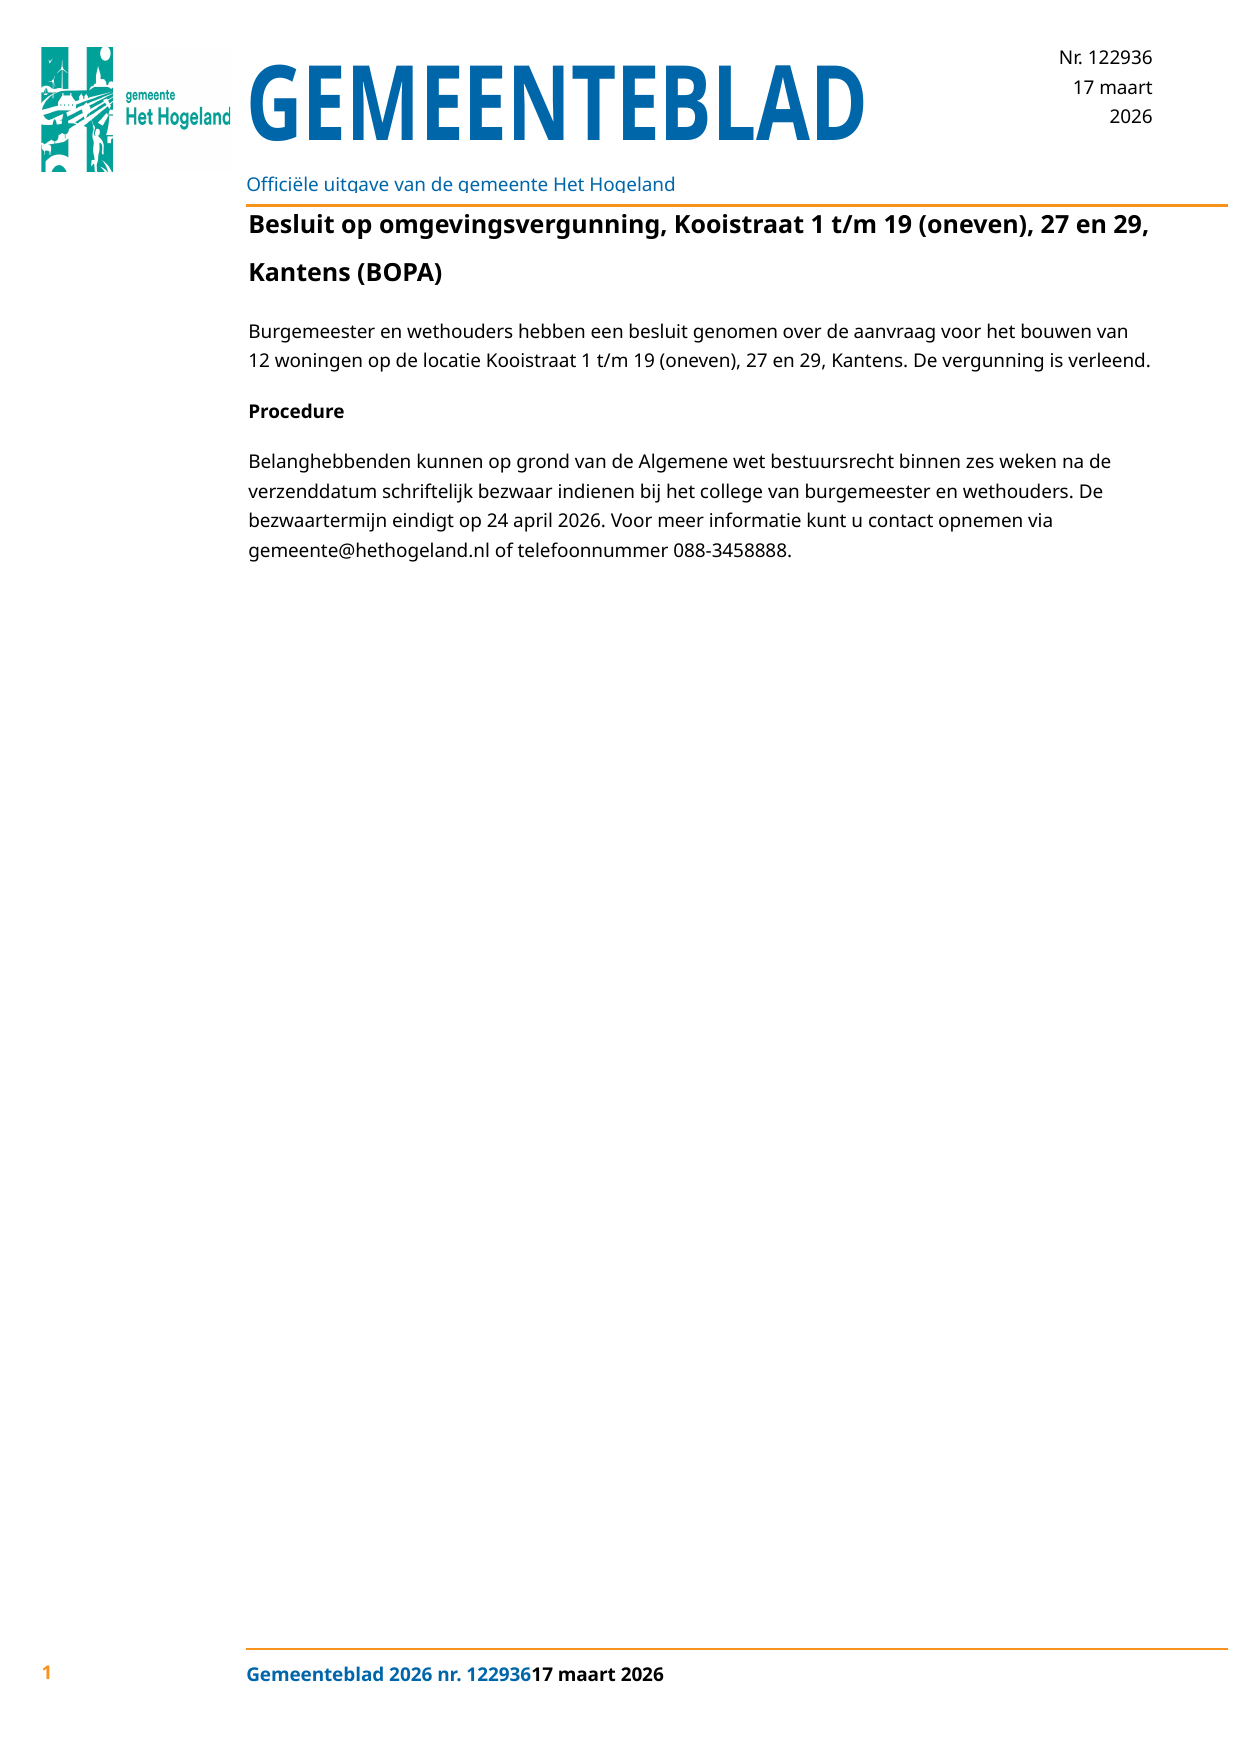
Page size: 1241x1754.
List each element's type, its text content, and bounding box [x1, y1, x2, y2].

text Belanghebbenden kunnen op grond van de Algemene wet bestuursrecht binnen zes weken na de verzenddatum schriftelijk bezwaar indienen bij het college van burgemeester en wethouders. De bezwaartermijn eindigt op 24 april 2026. Voor meer informatie kunt u contact opnemen via gemeente@hethogeland.nl of telefoonnummer 088-3458888. [248, 448, 1152, 563]
picture [41, 47, 231, 172]
text Procedure [248, 398, 1152, 424]
text Besluit op omgevingsvergunning, Kooistraat 1 t/m 19 (oneven), 27 en 29, Kantens (BOPA) [248, 207, 1152, 288]
text Burgemeester en wethouders hebben een besluit genomen over de aanvraag voor het bouwen van 12 woningen op de locatie Kooistraat 1 t/m 19 (oneven), 27 en 29, Kantens. De vergunning is verleend. [248, 318, 1152, 373]
